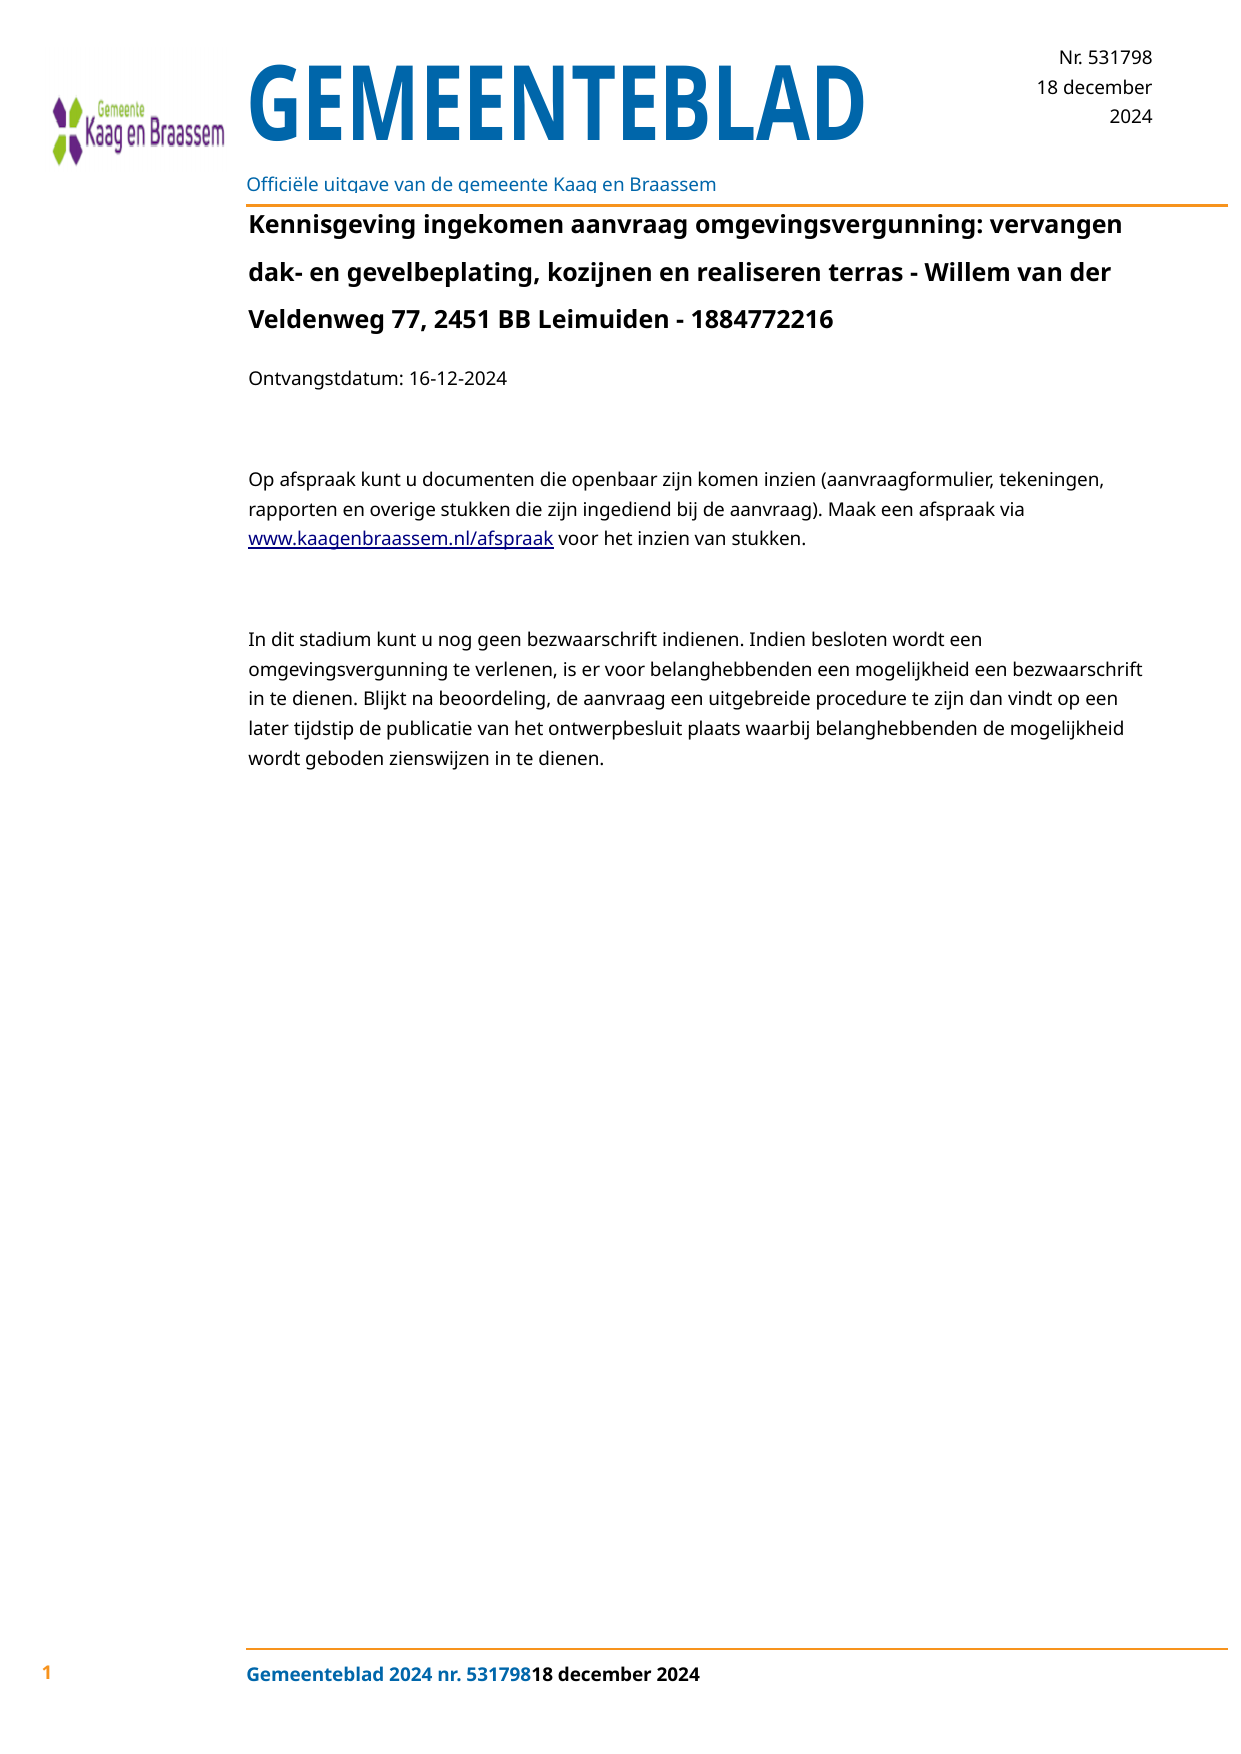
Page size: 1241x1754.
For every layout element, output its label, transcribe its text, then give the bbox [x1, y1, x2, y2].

text Op afspraak kunt u documenten die openbaar zijn komen inzien (aanvraagformulier, tekeningen, rapporten en overige stukken die zijn ingediend bij de aanvraag). Maak een afspraak via www.kaagenbraassem.nl/afspraak voor het inzien van stukken. [248, 466, 1152, 551]
text Ontvangstdatum: 16-12-2024 [248, 366, 1152, 391]
text Kennisgeving ingekomen aanvraag omgevingsvergunning: vervangen dak- en gevelbeplating, kozijnen en realiseren terras - Willem van der Veldenweg 77, 2451 BB Leimuiden - 1884772216 [248, 207, 1152, 336]
text In dit stadium kunt u nog geen bezwaarschrift indienen. Indien besloten wordt een omgevingsvergunning te verlenen, is er voor belanghebbenden een mogelijkheid een bezwaarschrift in te dienen. Blijkt na beoordeling, de aanvraag een uitgebreide procedure te zijn dan vindt op een later tijdstip de publicatie van het ontwerpbesluit plaats waarbij belanghebbenden de mogelijkheid wordt geboden zienswijzen in te dienen. [248, 626, 1152, 770]
picture [41, 47, 231, 172]
